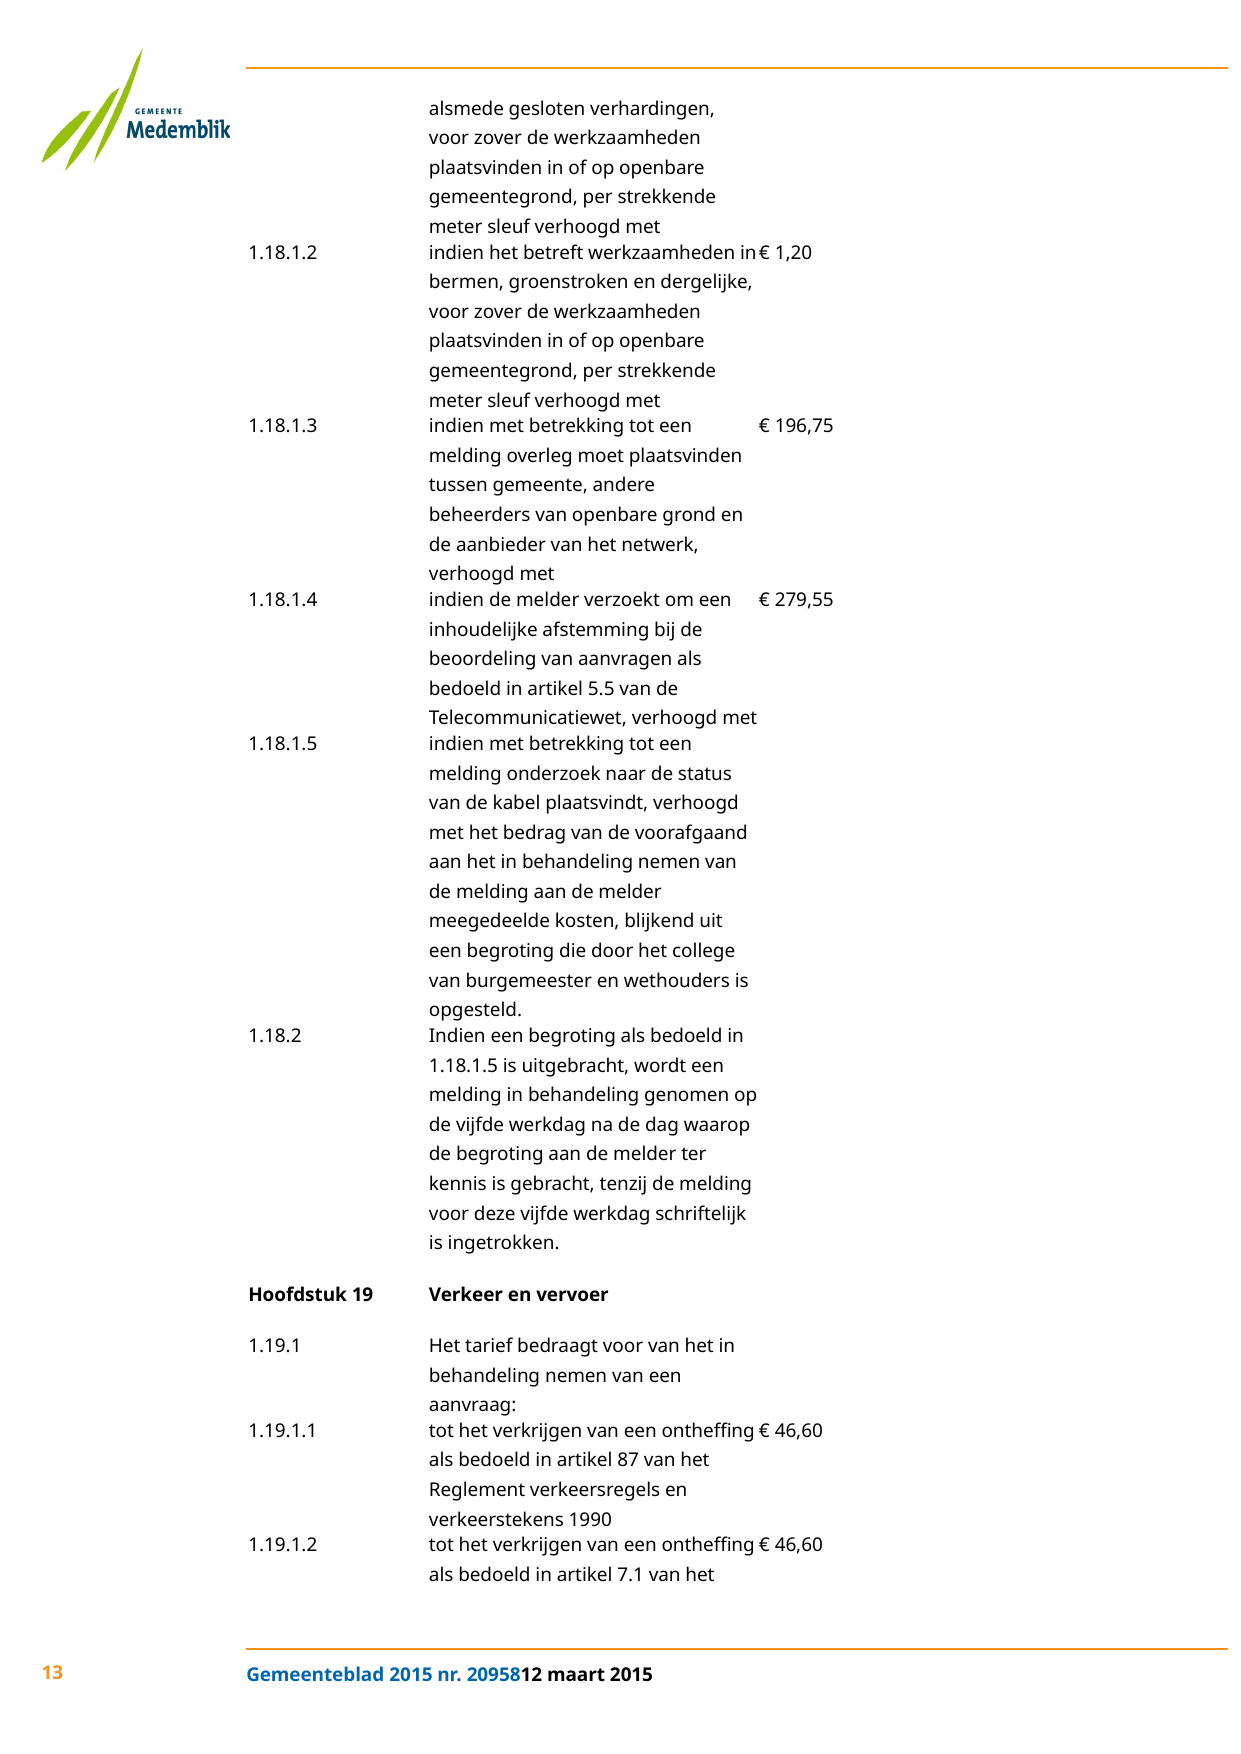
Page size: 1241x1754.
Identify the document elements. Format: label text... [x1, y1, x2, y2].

table_cell € 1,20 [759, 239, 939, 412]
table_cell [939, 1022, 1152, 1255]
table_cell [939, 730, 1152, 1022]
picture [41, 47, 231, 172]
table_cell [939, 1255, 1152, 1281]
table_cell 1.18.1.3 [248, 413, 429, 586]
table_cell [429, 1306, 759, 1332]
table_cell [939, 1332, 1152, 1417]
table_cell tot het verkrijgen van een ontheffing als bedoeld in artikel 87 van het Reglement verkeersregels en verkeerstekens 1990 [429, 1417, 759, 1532]
table_cell [759, 1022, 939, 1255]
table_cell [759, 1255, 939, 1281]
table_cell Het tarief bedraagt voor van het in behandeling nemen van een aanvraag: [429, 1332, 759, 1417]
table_cell Indien een begroting als bedoeld in 1.18.1.5 is uitgebracht, wordt een melding in behandeling genomen op de vijfde werkdag na de dag waarop de begroting aan de melder ter kennis is gebracht, tenzij de melding voor deze vijfde werkdag schriftelijk is ingetrokken. [429, 1022, 759, 1255]
table_cell [939, 586, 1152, 730]
table_cell [939, 1281, 1152, 1306]
table_cell 1.18.1.5 [248, 730, 429, 1022]
table_cell indien met betrekking tot een melding overleg moet plaatsvinden tussen gemeente, andere beheerders van openbare grond en de aanbieder van het netwerk, verhoogd met [429, 413, 759, 586]
table_cell [759, 1306, 939, 1332]
table_cell alsmede gesloten verhardingen, voor zover de werkzaamheden plaatsvinden in of op openbare gemeentegrond, per strekkende meter sleuf verhoogd met [429, 95, 759, 239]
table_cell [759, 730, 939, 1022]
table_cell Hoofdstuk 19 [248, 1281, 429, 1306]
table_cell € 46,60 [759, 1532, 939, 1587]
table_cell 1.19.1.1 [248, 1417, 429, 1532]
table_cell € 196,75 [759, 413, 939, 586]
table_cell [248, 1255, 429, 1281]
table_cell 1.18.2 [248, 1022, 429, 1255]
table_cell [939, 1532, 1152, 1587]
table_cell € 279,55 [759, 586, 939, 730]
table_cell [759, 95, 939, 239]
table_cell [939, 1306, 1152, 1332]
table_cell Verkeer en vervoer [429, 1281, 759, 1306]
table_cell [248, 95, 429, 239]
table_cell [939, 1417, 1152, 1532]
table_cell [248, 1306, 429, 1332]
table_cell 1.18.1.2 [248, 239, 429, 412]
table_cell [939, 239, 1152, 412]
table_cell 1.19.1 [248, 1332, 429, 1417]
table_cell tot het verkrijgen van een ontheffing als bedoeld in artikel 7.1 van het [429, 1532, 759, 1587]
table_cell [759, 1281, 939, 1306]
table_cell 1.18.1.4 [248, 586, 429, 730]
table_cell indien met betrekking tot een melding onderzoek naar de status van de kabel plaatsvindt, verhoogd met het bedrag van de voorafgaand aan het in behandeling nemen van de melding aan de melder meegedeelde kosten, blijkend uit een begroting die door het college van burgemeester en wethouders is opgesteld. [429, 730, 759, 1022]
table_cell [939, 413, 1152, 586]
table_cell 1.19.1.2 [248, 1532, 429, 1587]
table_cell [939, 95, 1152, 239]
table_cell € 46,60 [759, 1417, 939, 1532]
table_cell [759, 1332, 939, 1417]
table_cell indien het betreft werkzaamheden in bermen, groenstroken en dergelijke, voor zover de werkzaamheden plaatsvinden in of op openbare gemeentegrond, per strekkende meter sleuf verhoogd met [429, 239, 759, 412]
table_cell [429, 1255, 759, 1281]
table_cell indien de melder verzoekt om een inhoudelijke afstemming bij de beoordeling van aanvragen als bedoeld in artikel 5.5 van de Telecommunicatiewet, verhoogd met [429, 586, 759, 730]
